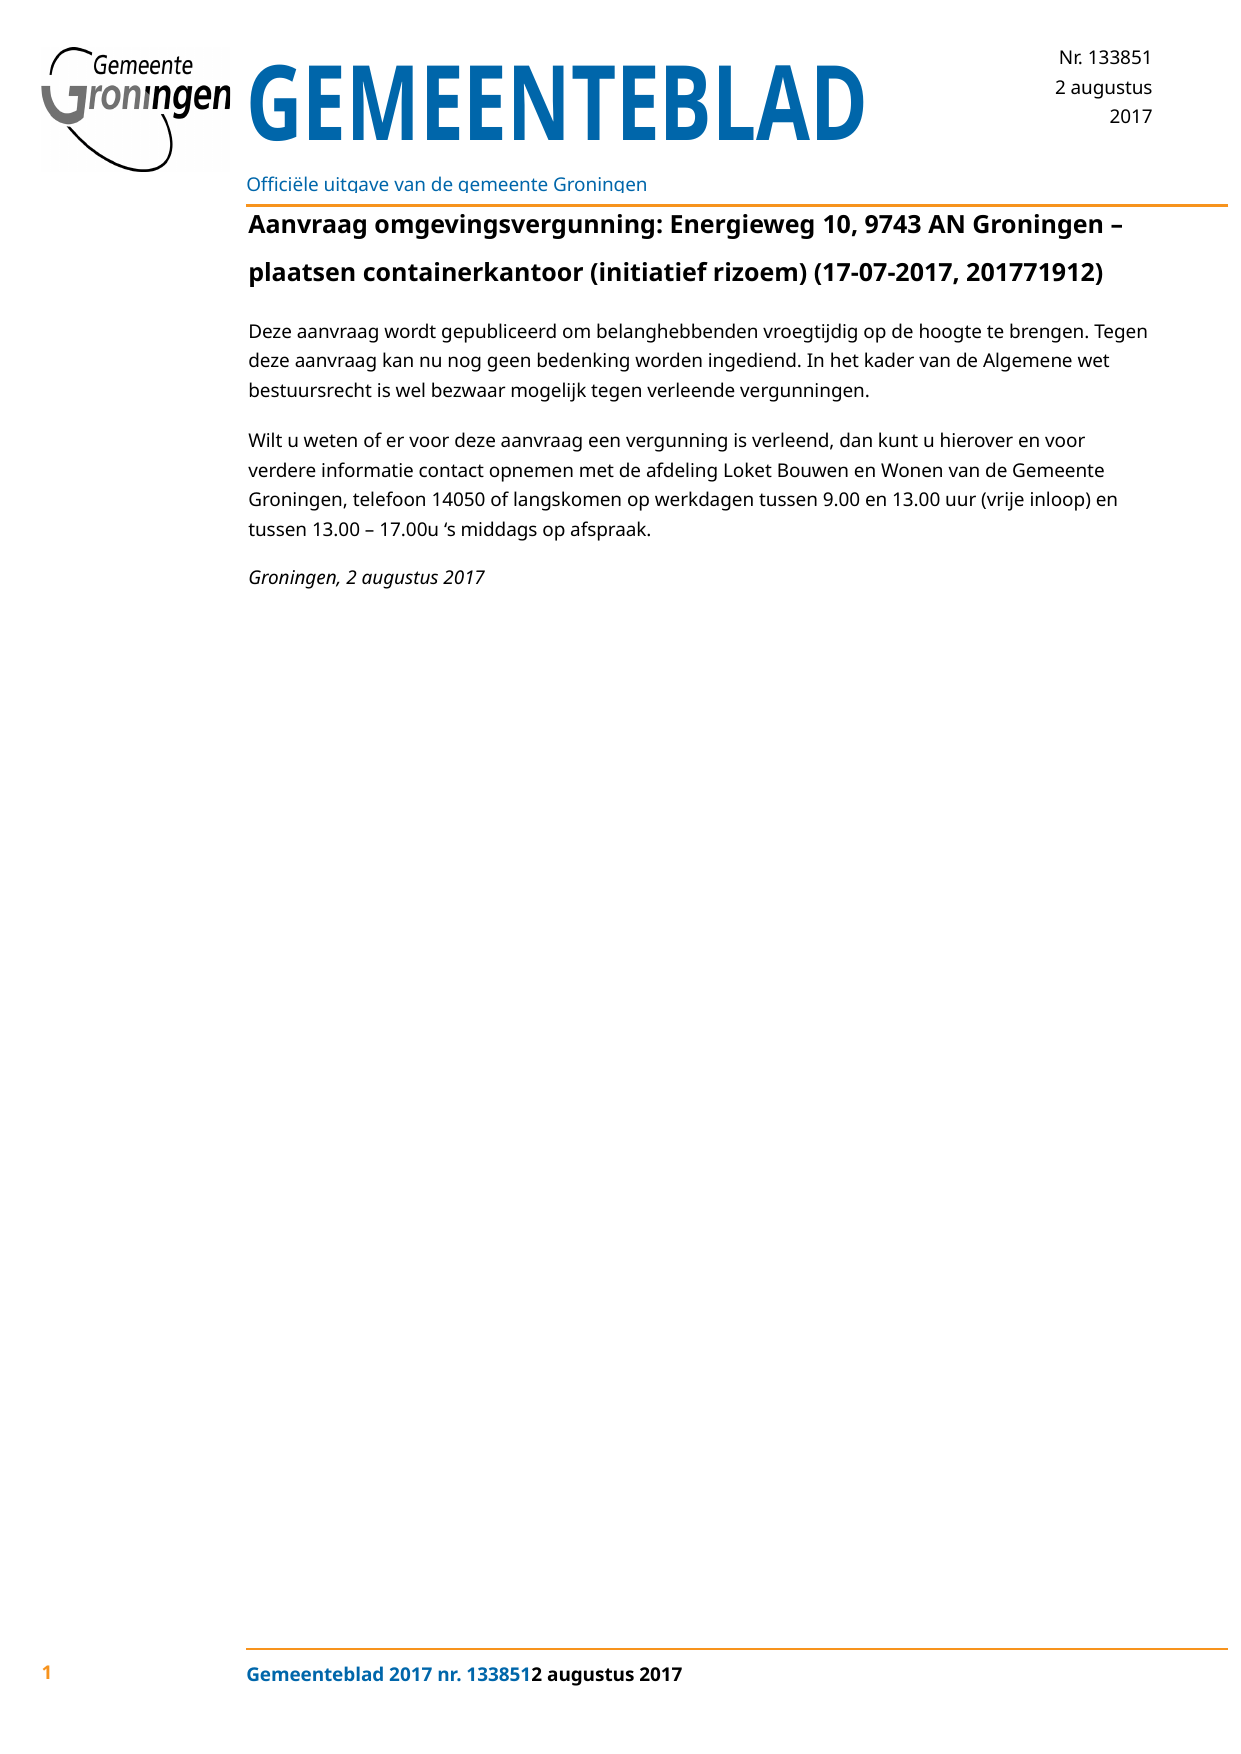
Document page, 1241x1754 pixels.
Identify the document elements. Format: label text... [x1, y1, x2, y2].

picture [41, 47, 231, 172]
text Aanvraag omgevingsvergunning: Energieweg 10, 9743 AN Groningen – plaatsen containerkantoor (initiatief rizoem) (17-07-2017, 201771912) [248, 207, 1152, 288]
text Deze aanvraag wordt gepubliceerd om belanghebbenden vroegtijdig op de hoogte te brengen. Tegen deze aanvraag kan nu nog geen bedenking worden ingediend. In het kader van de Algemene wet bestuursrecht is wel bezwaar mogelijk tegen verleende vergunningen. [248, 318, 1152, 403]
text Wilt u weten of er voor deze aanvraag een vergunning is verleend, dan kunt u hierover en voor verdere informatie contact opnemen met de afdeling Loket Bouwen en Wonen van de Gemeente Groningen, telefoon 14050 of langskomen op werkdagen tussen 9.00 en 13.00 uur (vrije inloop) en tussen 13.00 – 17.00u ‘s middags op afspraak. [248, 427, 1152, 542]
text Groningen, 2 augustus 2017 [248, 564, 1152, 590]
